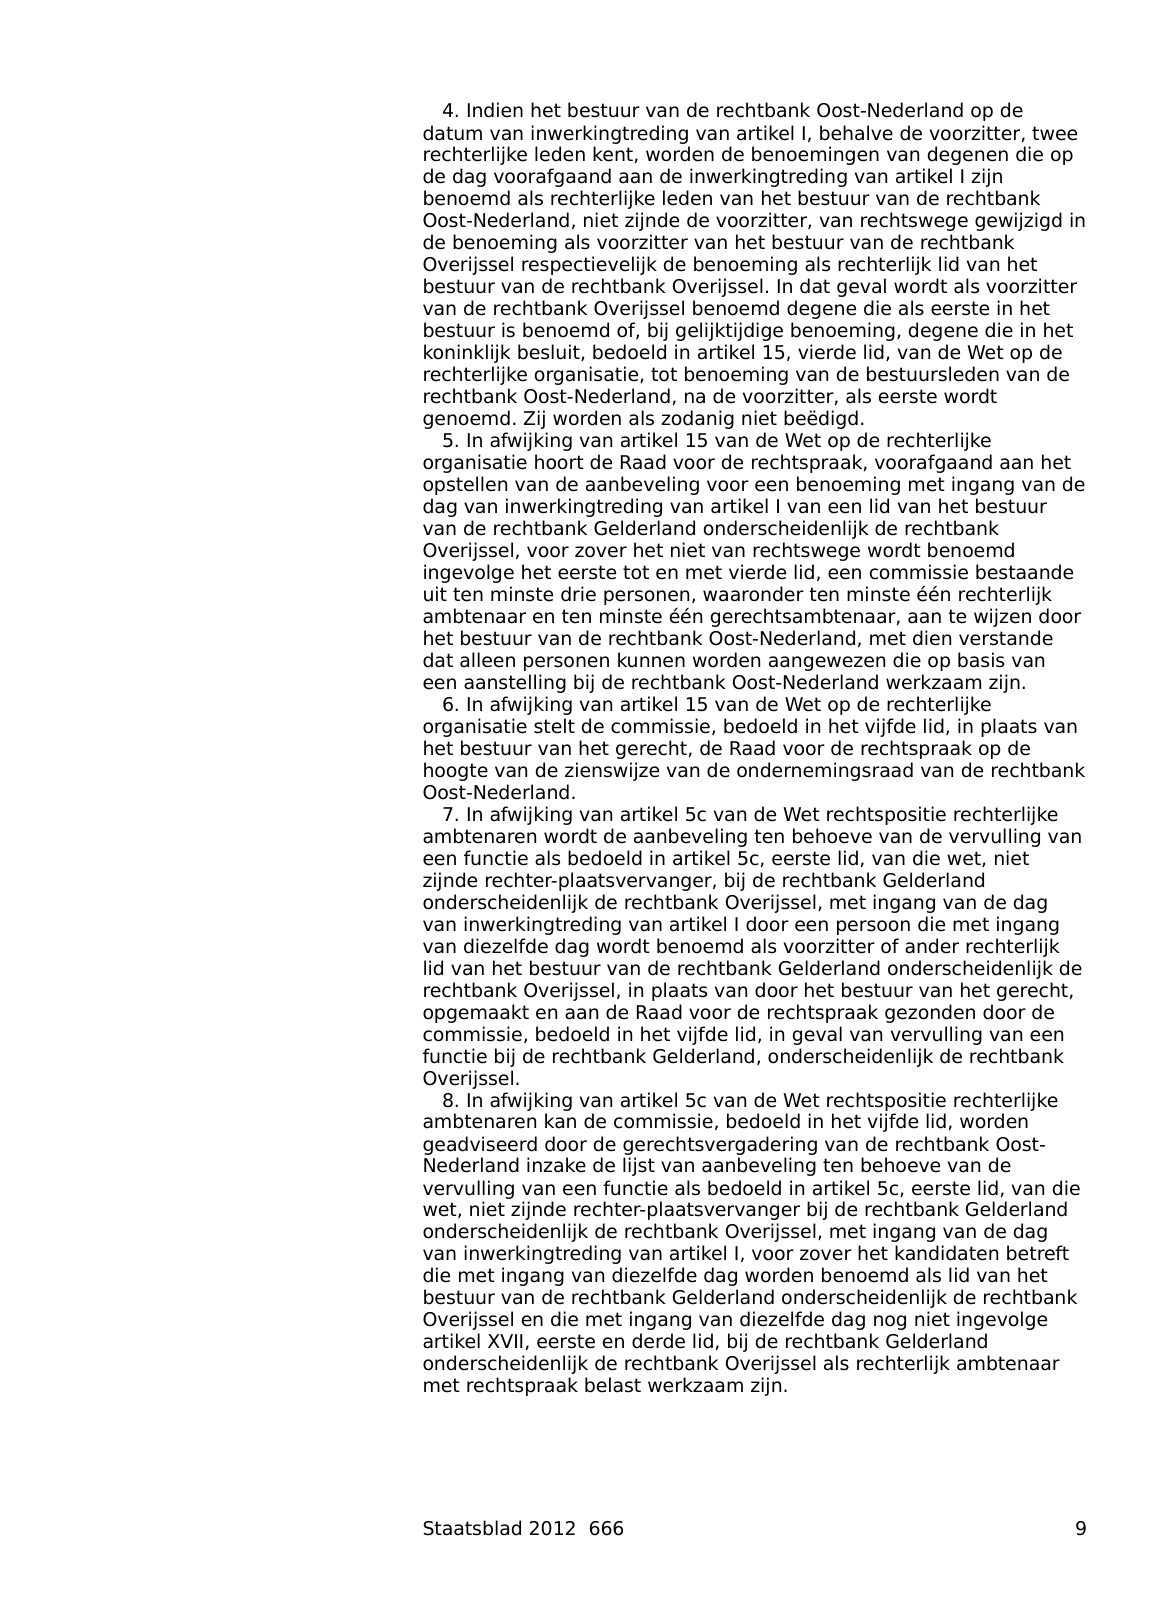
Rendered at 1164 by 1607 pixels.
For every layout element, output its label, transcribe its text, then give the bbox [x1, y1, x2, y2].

text 7. In afwijking van artikel 5c van de Wet rechtspositie rechterlijke ambtenaren wordt de aanbeveling ten behoeve van de vervulling van een functie als bedoeld in artikel 5c, eerste lid, van die wet, niet zijnde rechter-plaatsvervanger, bij de rechtbank Gelderland onderscheidenlijk de rechtbank Overijssel, met ingang van de dag van inwerkingtreding van artikel I door een persoon die met ingang van diezelfde dag wordt benoemd als voorzitter of ander rechterlijk lid van het bestuur van de rechtbank Gelderland onderscheidenlijk de rechtbank Overijssel, in plaats van door het bestuur van het gerecht, opgemaakt en aan de Raad voor de rechtspraak gezonden door de commissie, bedoeld in het vijfde lid, in geval van vervulling van een functie bij de rechtbank Gelderland, onderscheidenlijk de rechtbank Overijssel. [422, 804, 1087, 1089]
text 4. Indien het bestuur van de rechtbank Oost-Nederland op de datum van inwerkingtreding van artikel I, behalve de voorzitter, twee rechterlijke leden kent, worden de benoemingen van degenen die op de dag voorafgaand aan de inwerkingtreding van artikel I zijn benoemd als rechterlijke leden van het bestuur van de rechtbank Oost-Nederland, niet zijnde de voorzitter, van rechtswege gewijzigd in de benoeming als voorzitter van het bestuur van de rechtbank Overijssel respectievelijk de benoeming als rechterlijk lid van het bestuur van de rechtbank Overijssel. In dat geval wordt als voorzitter van de rechtbank Overijssel benoemd degene die als eerste in het bestuur is benoemd of, bij gelijktijdige benoeming, degene die in het koninklijk besluit, bedoeld in artikel 15, vierde lid, van de Wet op de rechterlijke organisatie, tot benoeming van de bestuursleden van de rechtbank Oost-Nederland, na de voorzitter, als eerste wordt genoemd. Zij worden als zodanig niet beëdigd. [422, 100, 1087, 430]
text 6. In afwijking van artikel 15 van de Wet op de rechterlijke organisatie stelt de commissie, bedoeld in het vijfde lid, in plaats van het bestuur van het gerecht, de Raad voor de rechtspraak op de hoogte van de zienswijze van de ondernemingsraad van de rechtbank Oost-Nederland. [422, 694, 1087, 804]
text 8. In afwijking van artikel 5c van de Wet rechtspositie rechterlijke ambtenaren kan de commissie, bedoeld in het vijfde lid, worden geadviseerd door de gerechtsvergadering van de rechtbank Oost-Nederland inzake de lijst van aanbeveling ten behoeve van de vervulling van een functie als bedoeld in artikel 5c, eerste lid, van die wet, niet zijnde rechter-plaatsvervanger bij de rechtbank Gelderland onderscheidenlijk de rechtbank Overijssel, met ingang van de dag van inwerkingtreding van artikel I, voor zover het kandidaten betreft die met ingang van diezelfde dag worden benoemd als lid van het bestuur van de rechtbank Gelderland onderscheidenlijk de rechtbank Overijssel en die met ingang van diezelfde dag nog niet ingevolge artikel XVII, eerste en derde lid, bij de rechtbank Gelderland onderscheidenlijk de rechtbank Overijssel als rechterlijk ambtenaar met rechtspraak belast werkzaam zijn. [422, 1089, 1087, 1397]
text 5. In afwijking van artikel 15 van de Wet op de rechterlijke organisatie hoort de Raad voor de rechtspraak, voorafgaand aan het opstellen van de aanbeveling voor een benoeming met ingang van de dag van inwerkingtreding van artikel I van een lid van het bestuur van de rechtbank Gelderland onderscheidenlijk de rechtbank Overijssel, voor zover het niet van rechtswege wordt benoemd ingevolge het eerste tot en met vierde lid, een commissie bestaande uit ten minste drie personen, waaronder ten minste één rechterlijk ambtenaar en ten minste één gerechtsambtenaar, aan te wijzen door het bestuur van de rechtbank Oost-Nederland, met dien verstande dat alleen personen kunnen worden aangewezen die op basis van een aanstelling bij de rechtbank Oost-Nederland werkzaam zijn. [422, 430, 1087, 694]
